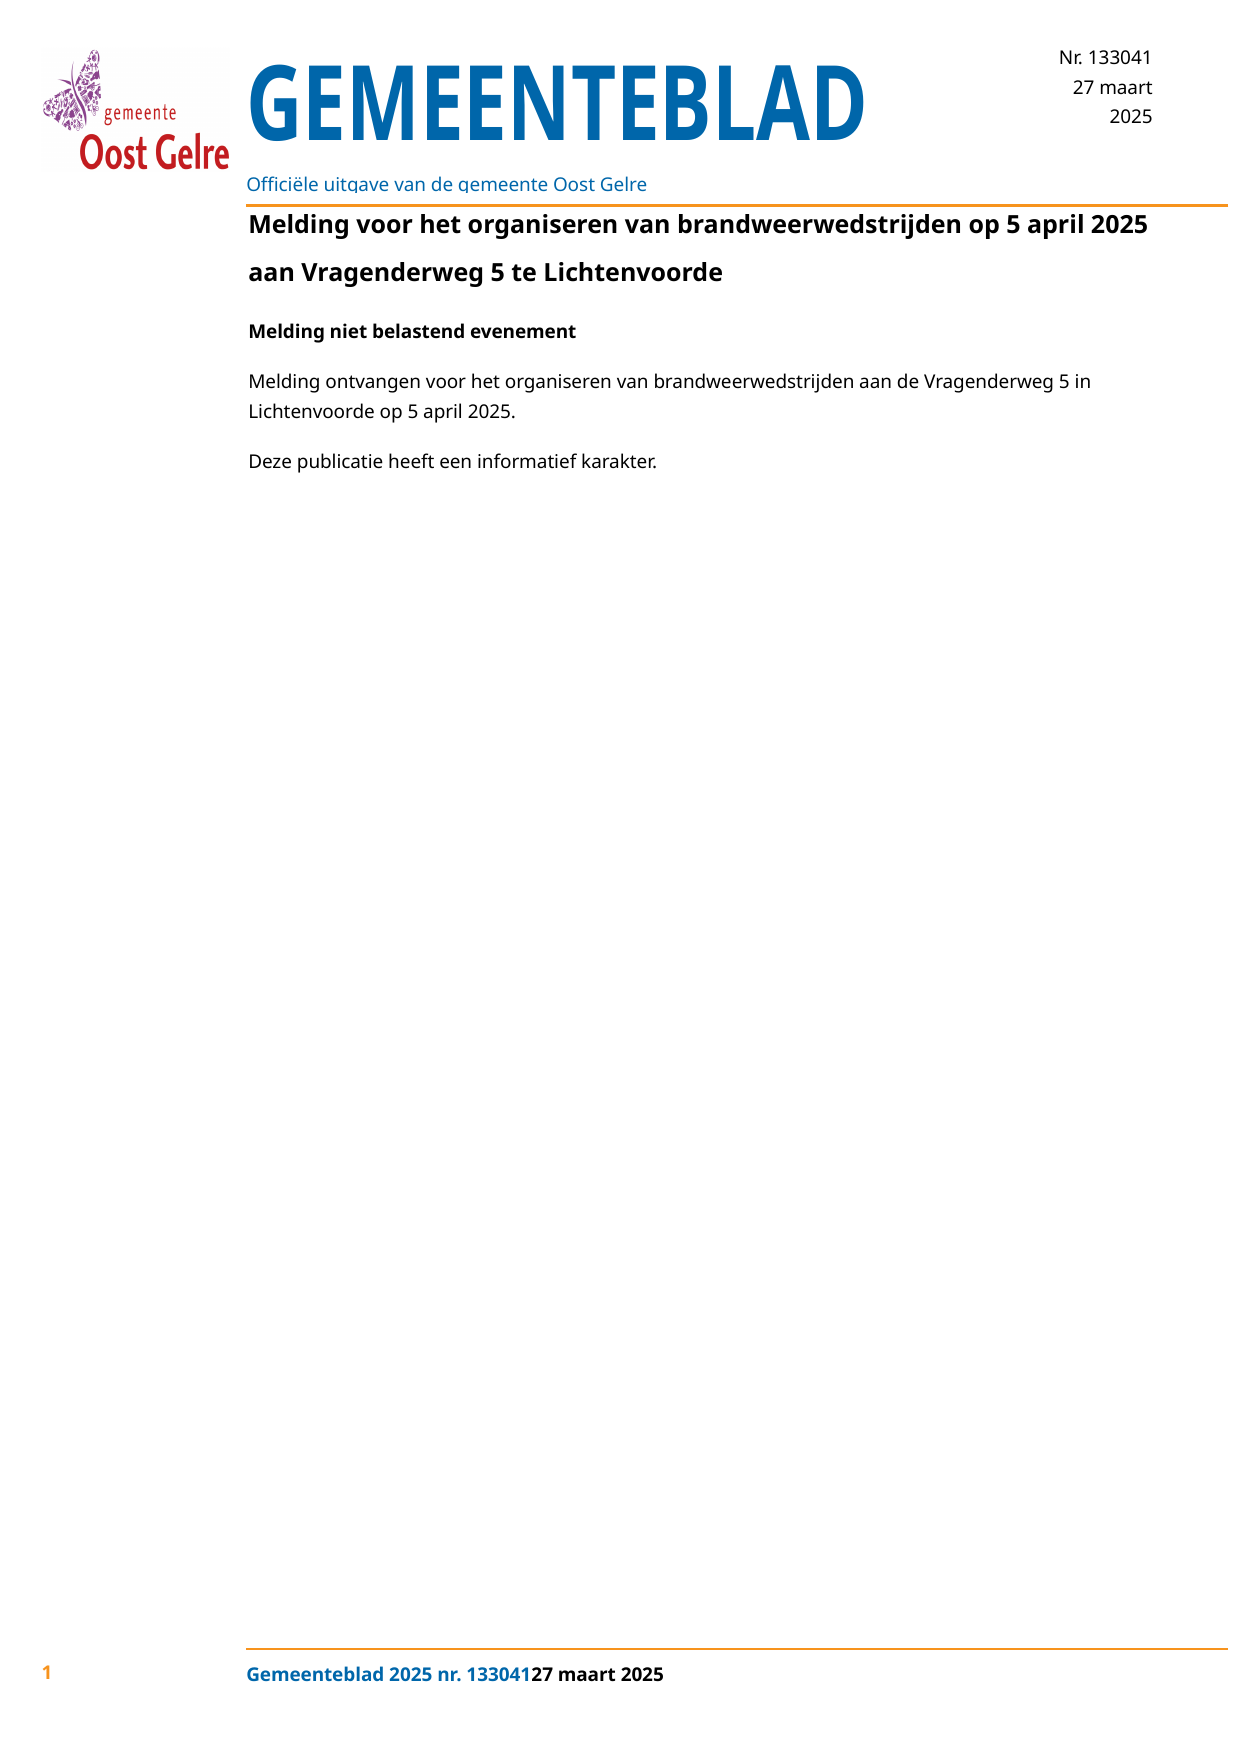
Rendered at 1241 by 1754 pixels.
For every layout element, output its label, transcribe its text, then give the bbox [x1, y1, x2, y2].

text Melding ontvangen voor het organiseren van brandweerwedstrijden aan de Vragenderweg 5 in Lichtenvoorde op 5 april 2025. [248, 368, 1152, 424]
text Melding niet belastend evenement [248, 318, 1152, 344]
text Melding voor het organiseren van brandweerwedstrijden op 5 april 2025 aan Vragenderweg 5 te Lichtenvoorde [248, 207, 1152, 288]
text Deze publicatie heeft een informatief karakter. [248, 448, 1152, 474]
picture [41, 47, 231, 172]
